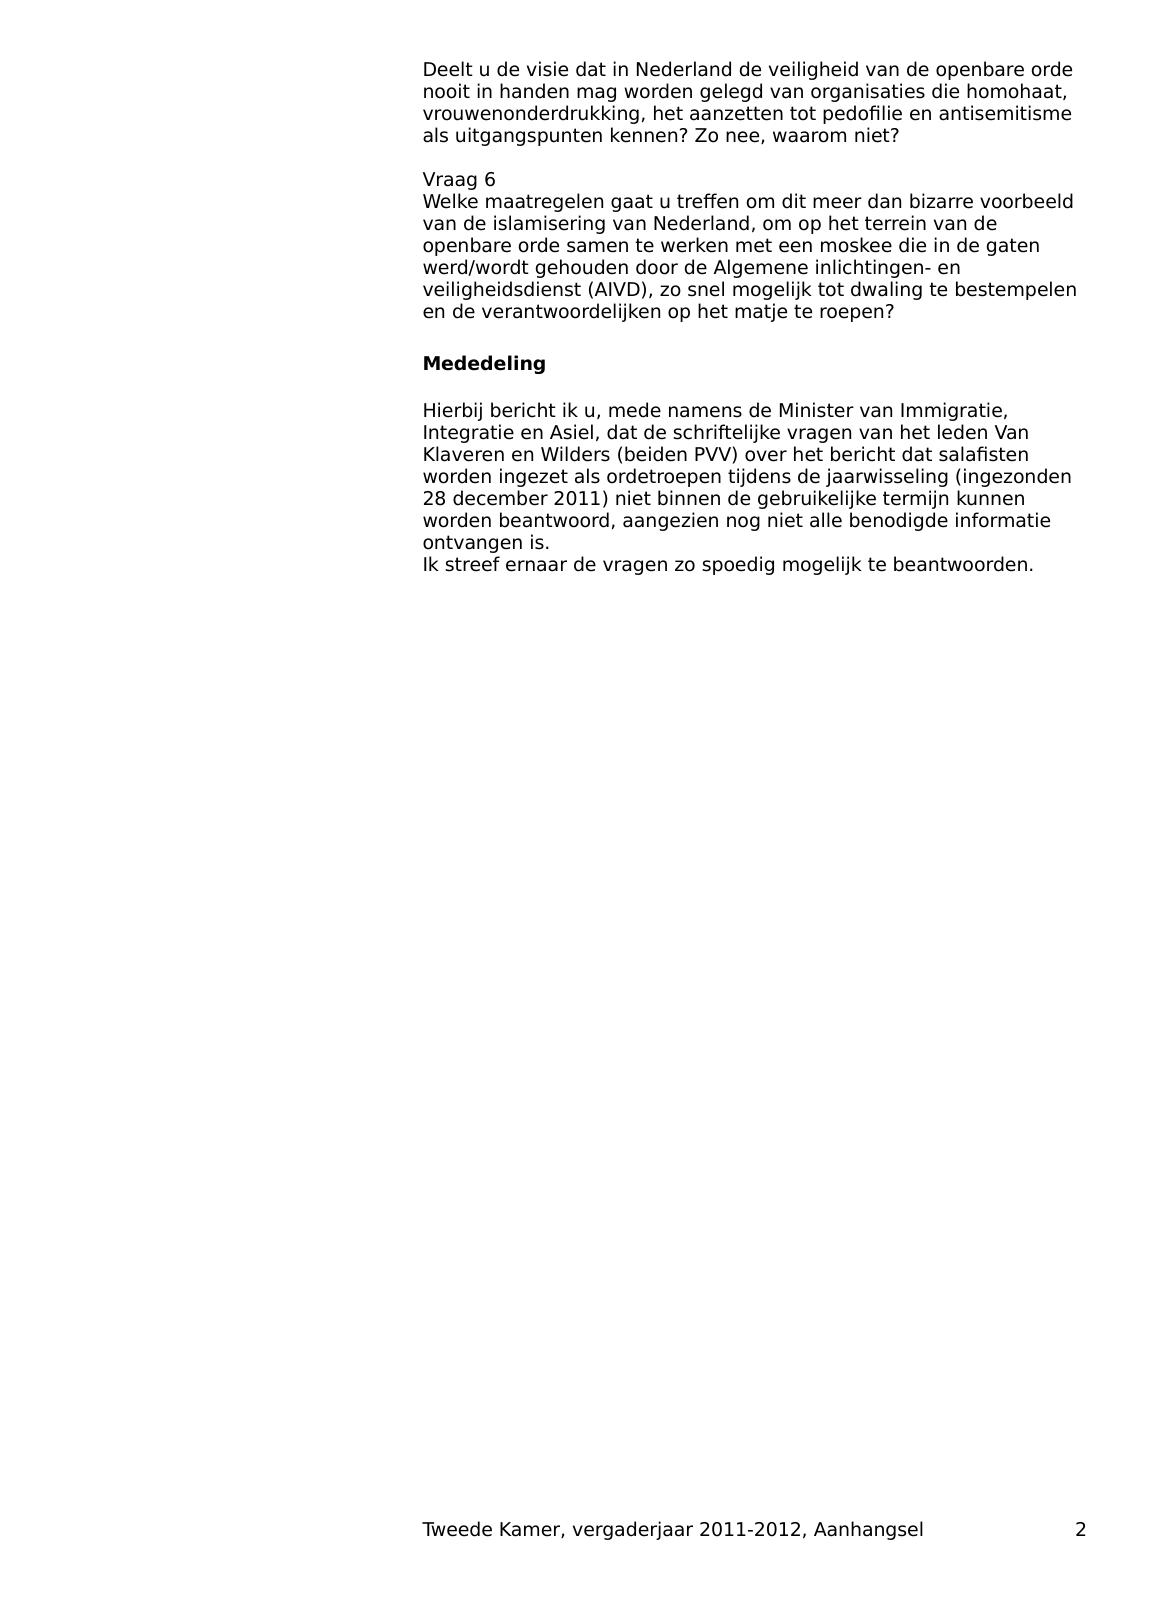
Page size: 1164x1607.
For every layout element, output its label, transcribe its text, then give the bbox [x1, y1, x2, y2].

subtitle Mededeling [422, 353, 1087, 375]
text Ik streef ernaar de vragen zo spoedig mogelijk te beantwoorden. [422, 554, 1087, 576]
text Welke maatregelen gaat u treffen om dit meer dan bizarre voorbeeld van de islamisering van Nederland, om op het terrein van de openbare orde samen te werken met een moskee die in de gaten werd/wordt gehouden door de Algemene inlichtingen- en veiligheidsdienst (AIVD), zo snel mogelijk tot dwaling te bestempelen en de verantwoordelijken op het matje te roepen? [422, 191, 1087, 323]
text Hierbij bericht ik u, mede namens de Minister van Immigratie, Integratie en Asiel, dat de schriftelijke vragen van het leden Van Klaveren en Wilders (beiden PVV) over het bericht dat salafisten worden ingezet als ordetroepen tijdens de jaarwisseling (ingezonden 28 december 2011) niet binnen de gebruikelijke termijn kunnen worden beantwoord, aangezien nog niet alle benodigde informatie ontvangen is. [422, 400, 1087, 554]
text Vraag 6 [422, 169, 1087, 191]
text Deelt u de visie dat in Nederland de veiligheid van de openbare orde nooit in handen mag worden gelegd van organisaties die homohaat, vrouwenonderdrukking, het aanzetten tot pedofilie en antisemitisme als uitgangspunten kennen? Zo nee, waarom niet? [422, 59, 1087, 147]
